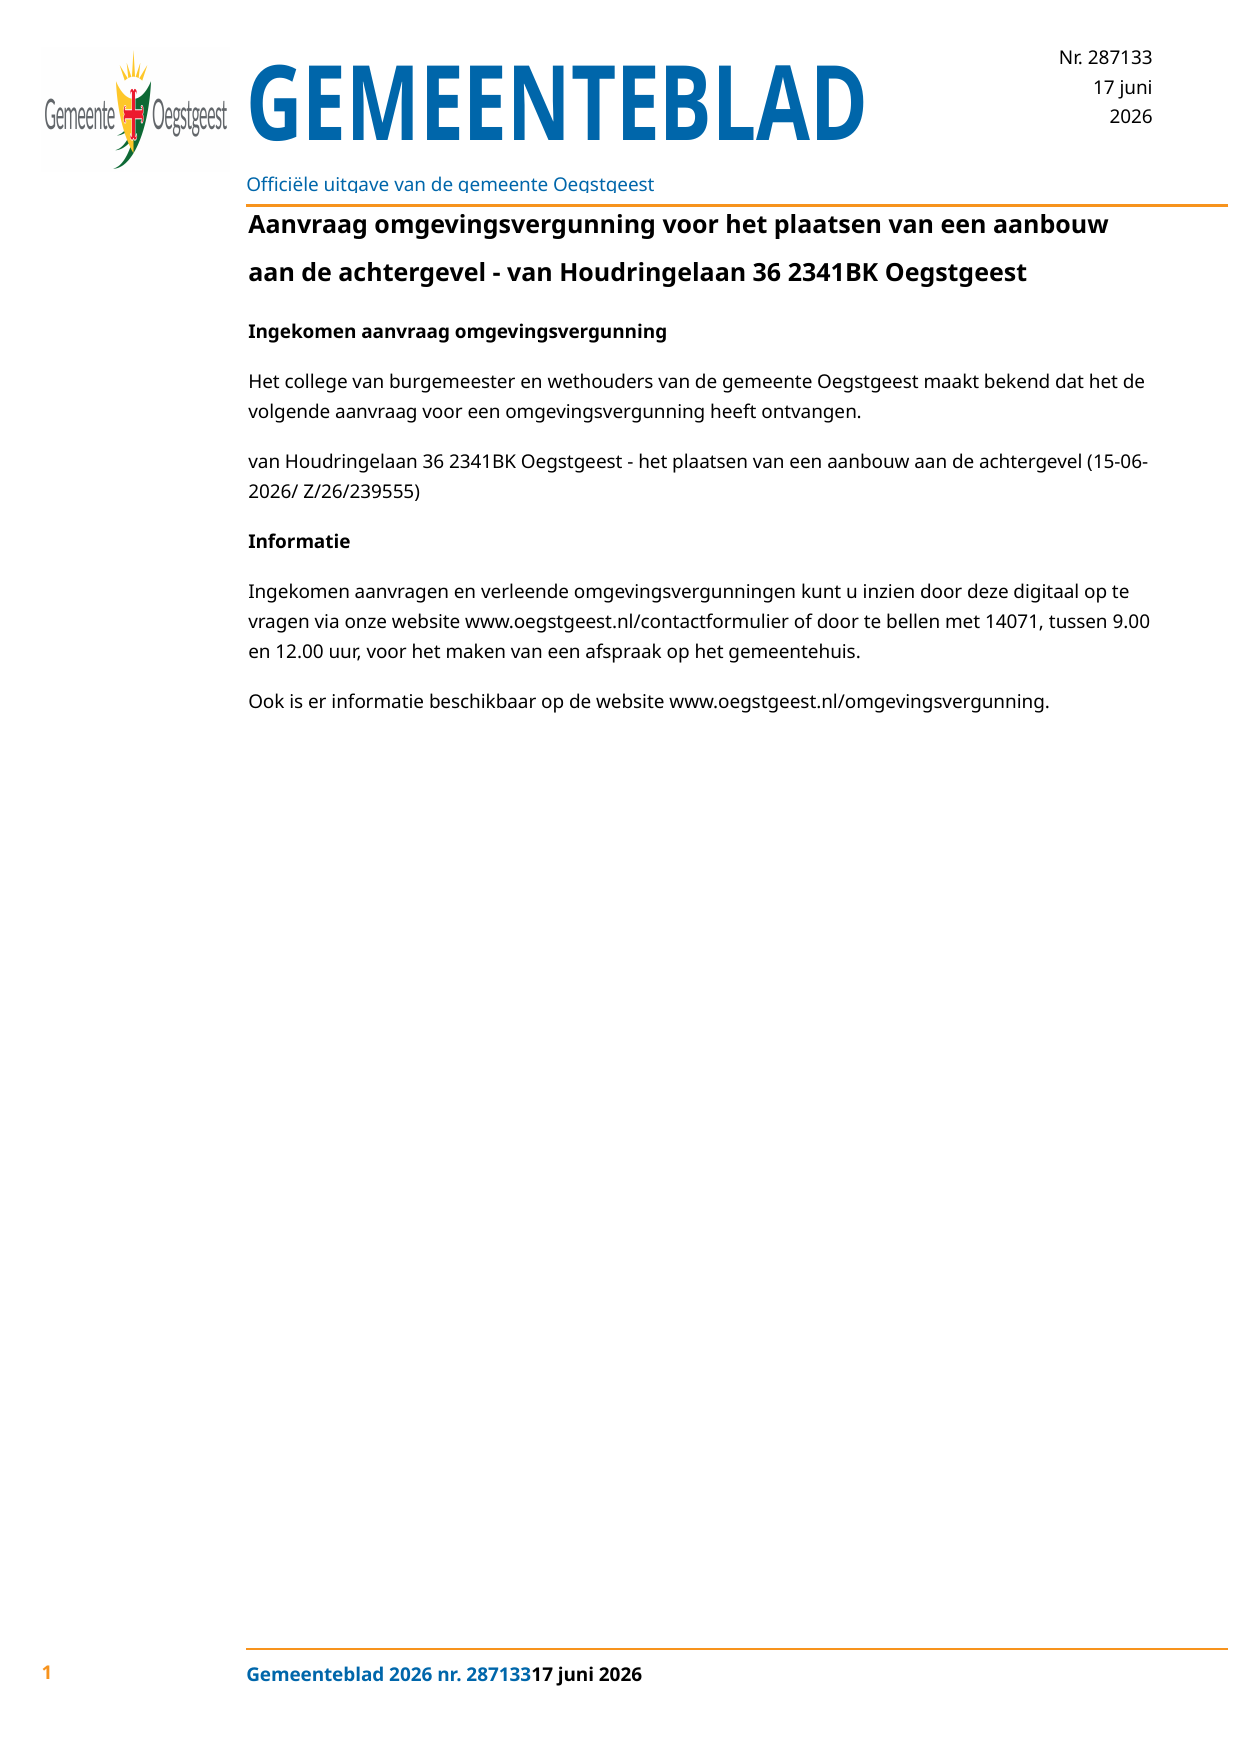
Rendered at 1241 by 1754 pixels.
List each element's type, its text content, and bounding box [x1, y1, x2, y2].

text Informatie [248, 528, 1152, 554]
text Aanvraag omgevingsvergunning voor het plaatsen van een aanbouw aan de achtergevel - van Houdringelaan 36 2341BK Oegstgeest [248, 207, 1152, 288]
text van Houdringelaan 36 2341BK Oegstgeest - het plaatsen van een aanbouw aan de achtergevel (15-06-2026/ Z/26/239555) [248, 448, 1152, 504]
text Ingekomen aanvragen en verleende omgevingsvergunningen kunt u inzien door deze digitaal op te vragen via onze website www.oegstgeest.nl/contactformulier of door te bellen met 14071, tussen 9.00 en 12.00 uur, voor het maken van een afspraak op het gemeentehuis. [248, 579, 1152, 664]
text Het college van burgemeester en wethouders van de gemeente Oegstgeest maakt bekend dat het de volgende aanvraag voor een omgevingsvergunning heeft ontvangen. [248, 368, 1152, 424]
text Ook is er informatie beschikbaar op de website www.oegstgeest.nl/omgevingsvergunning. [248, 688, 1152, 714]
picture [41, 47, 231, 172]
text Ingekomen aanvraag omgevingsvergunning [248, 318, 1152, 344]
